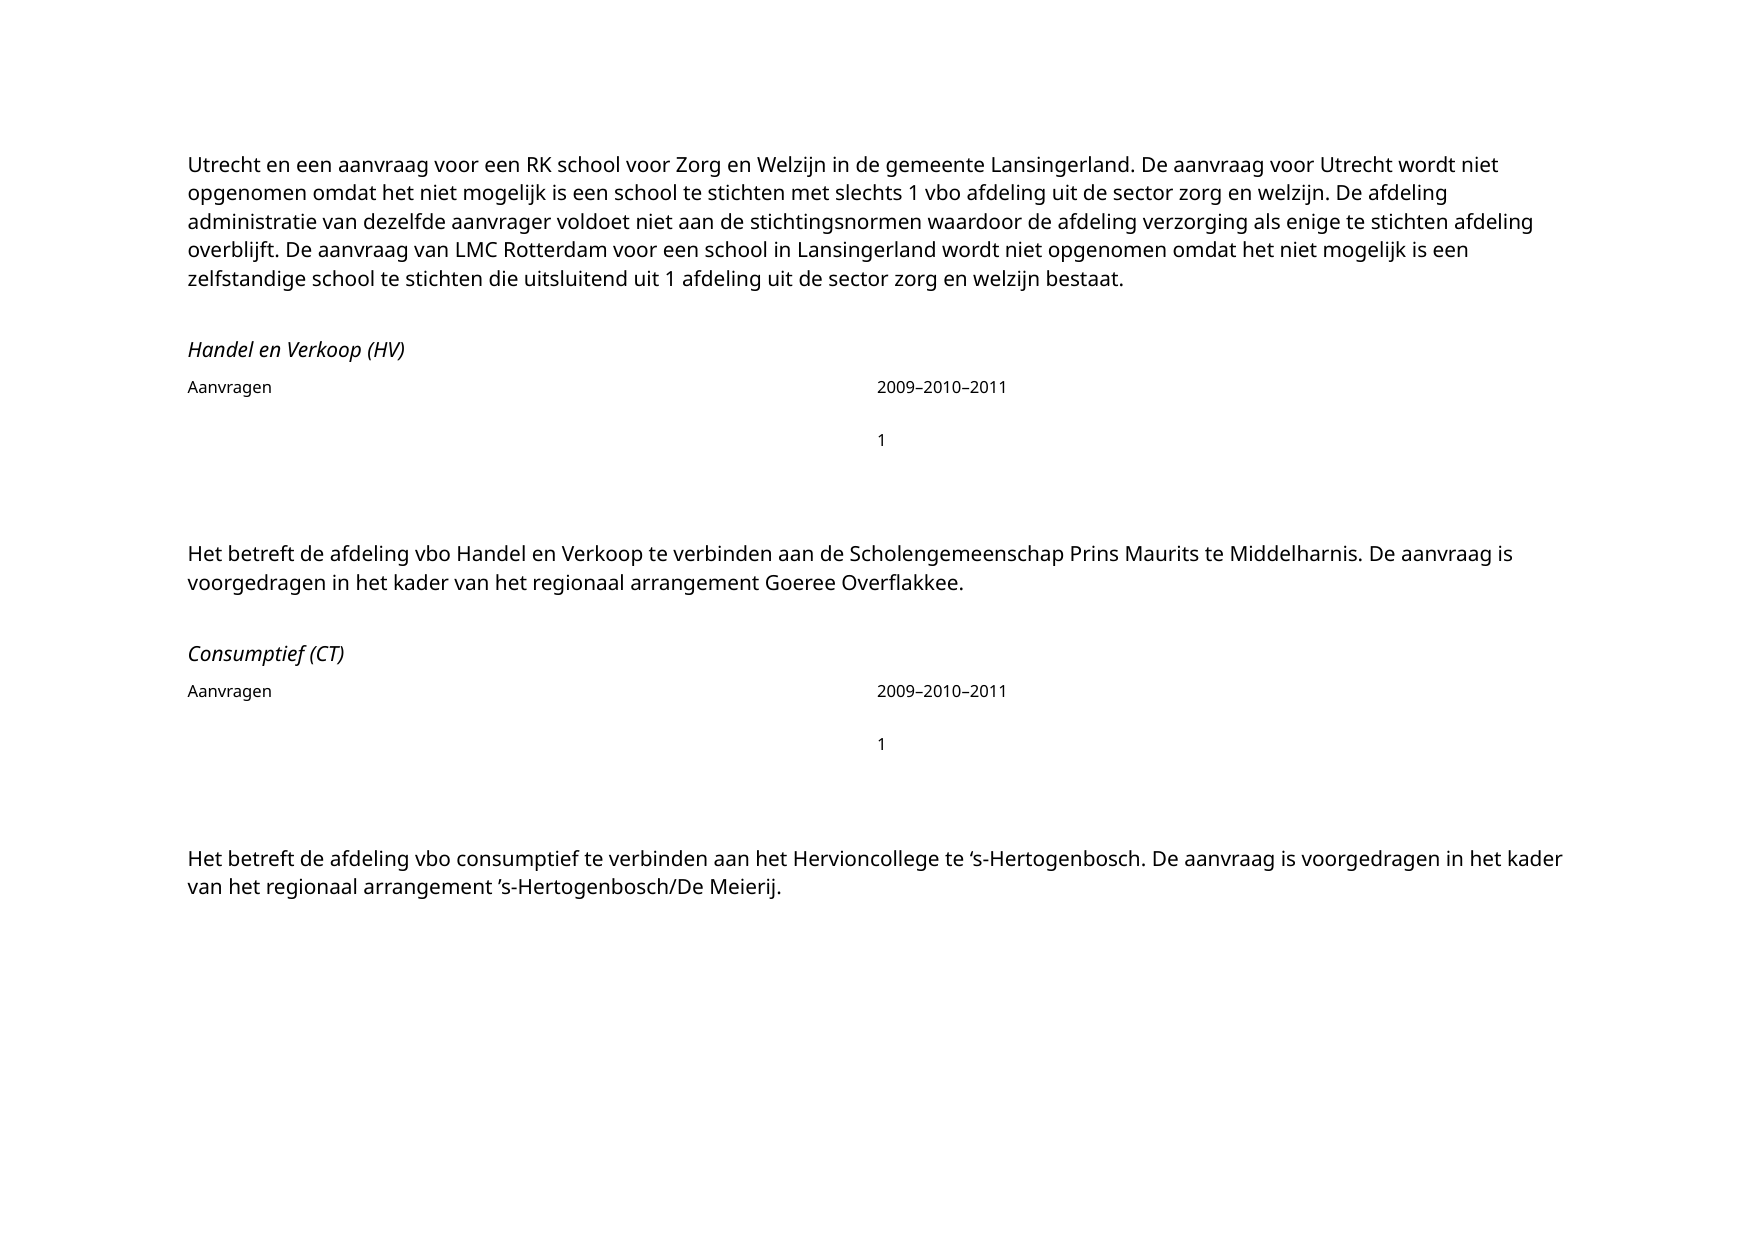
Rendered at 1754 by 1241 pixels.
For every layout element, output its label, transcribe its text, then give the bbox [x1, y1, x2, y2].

text Consumptief (CT) [187, 639, 1566, 667]
table_header Aanvragen [188, 376, 877, 481]
text Het betreft de afdeling vbo Handel en Verkoop te verbinden aan de Scholengemeenschap Prins Maurits te Middelharnis. De aanvraag is voorgedragen in het kader van het regionaal arrangement Goeree Overflakkee. [187, 539, 1566, 596]
text Het betreft de afdeling vbo consumptief te verbinden aan het Hervioncollege te ‘s-Hertogenbosch. De aanvraag is voorgedragen in het kader van het regionaal arrangement ’s-Hertogenbosch/De Meierij. [187, 844, 1566, 901]
table_header Aanvragen [188, 680, 877, 785]
text Utrecht en een aanvraag voor een RK school voor Zorg en Welzijn in de gemeente Lansingerland. De aanvraag voor Utrecht wordt niet opgenomen omdat het niet mogelijk is een school te stichten met slechts 1 vbo afdeling uit de sector zorg en welzijn. De afdeling administratie van dezelfde aanvrager voldoet niet aan de stichtingsnormen waardoor de afdeling verzorging als enige te stichten afdeling overblijft. De aanvraag van LMC Rotterdam voor een school in Lansingerland wordt niet opgenomen omdat het niet mogelijk is een zelfstandige school te stichten die uitsluitend uit 1 afdeling uit de sector zorg en welzijn bestaat. [187, 150, 1566, 292]
table_header 2009–2010–2011 1 [877, 376, 1566, 481]
table_header 2009–2010–2011 1 [877, 680, 1566, 785]
text Handel en Verkoop (HV) [187, 335, 1566, 363]
